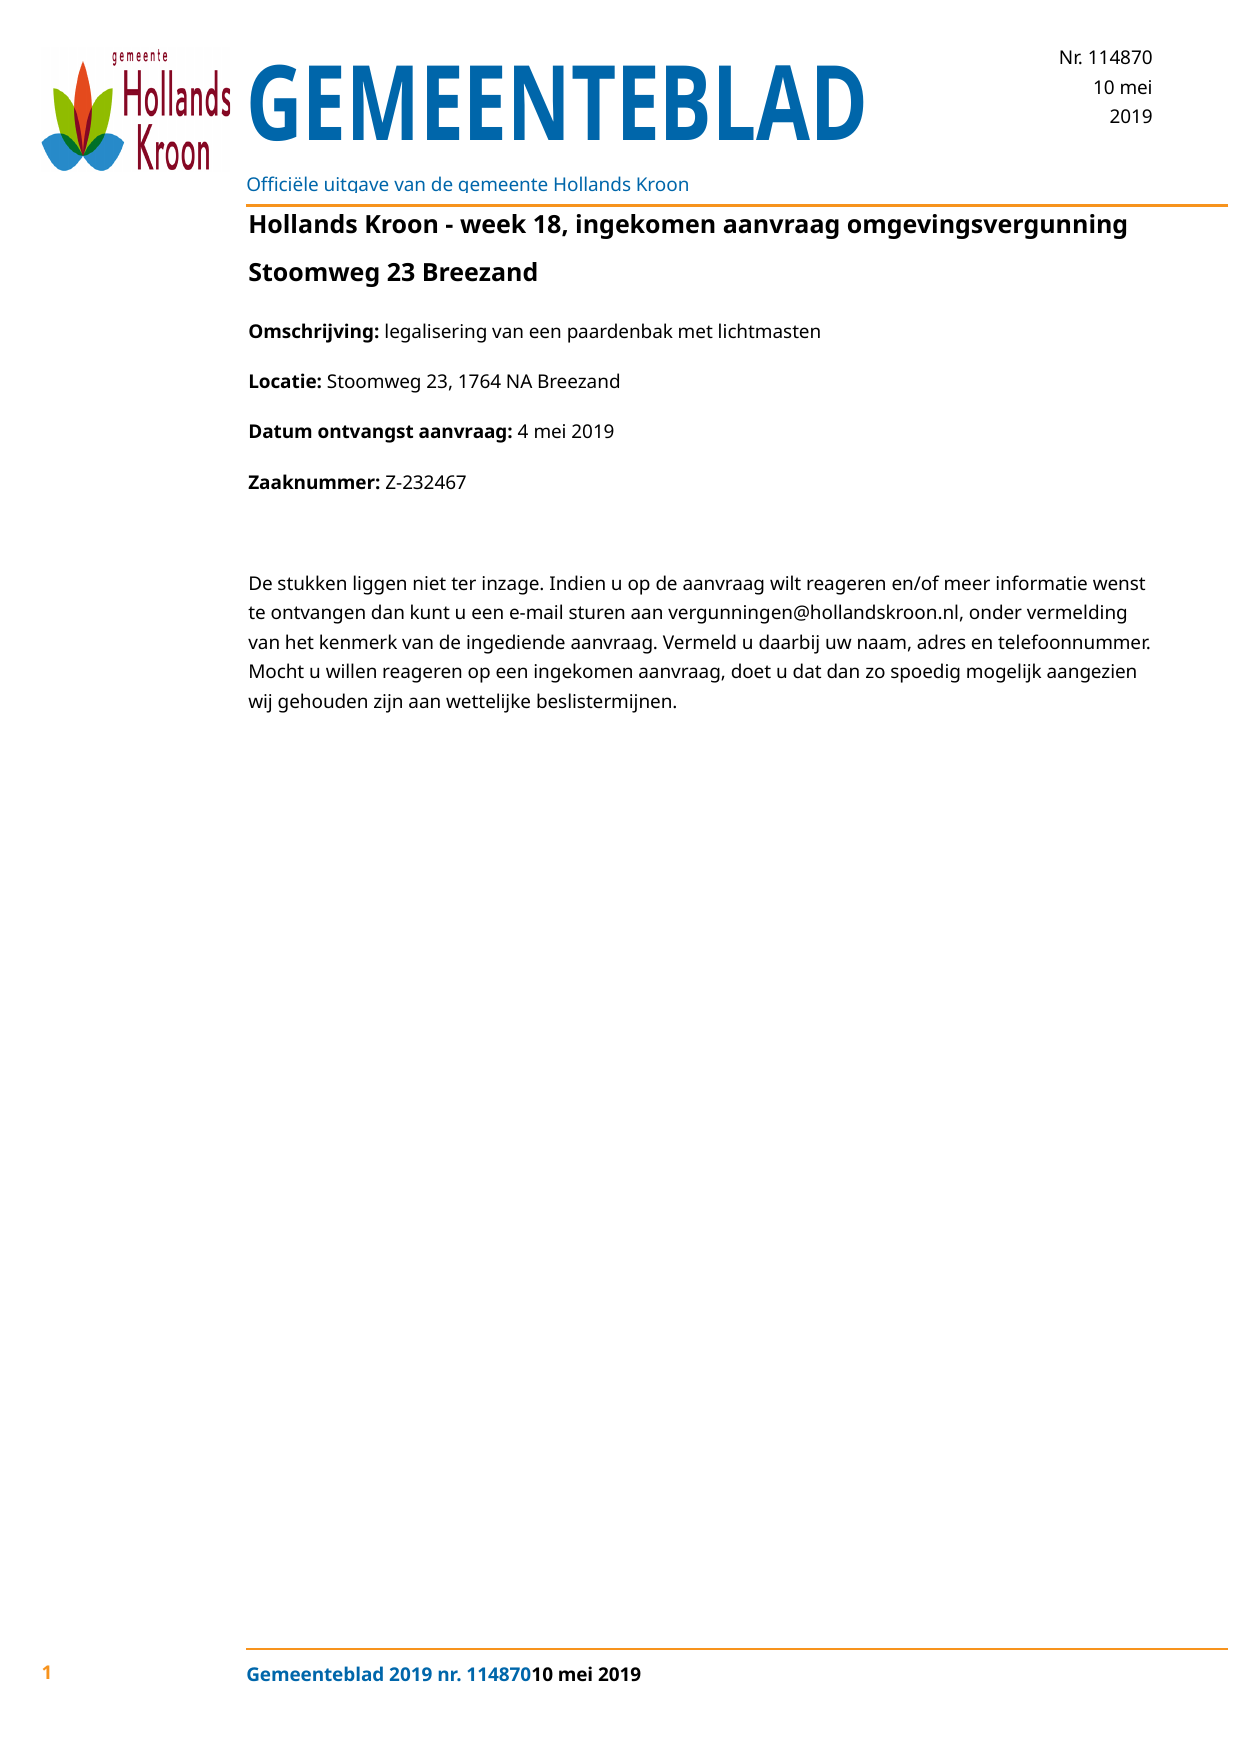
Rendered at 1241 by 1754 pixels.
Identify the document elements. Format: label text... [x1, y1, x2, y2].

text Hollands Kroon - week 18, ingekomen aanvraag omgevingsvergunning Stoomweg 23 Breezand [248, 207, 1152, 288]
picture [41, 47, 231, 172]
text Omschrijving: legalisering van een paardenbak met lichtmasten [248, 318, 1152, 344]
text Datum ontvangst aanvraag: 4 mei 2019 [248, 419, 1152, 444]
text Locatie: Stoomweg 23, 1764 NA Breezand [248, 368, 1152, 394]
text De stukken liggen niet ter inzage. Indien u op de aanvraag wilt reageren en/of meer informatie wenst te ontvangen dan kunt u een e-mail sturen aan vergunningen@hollandskroon.nl, onder vermelding van het kenmerk van de ingediende aanvraag. Vermeld u daarbij uw naam, adres en telefoonnummer. Mocht u willen reageren op een ingekomen aanvraag, doet u dat dan zo spoedig mogelijk aangezien wij gehouden zijn aan wettelijke beslistermijnen. [248, 570, 1152, 714]
text Zaaknummer: Z-232467 [248, 469, 1152, 495]
